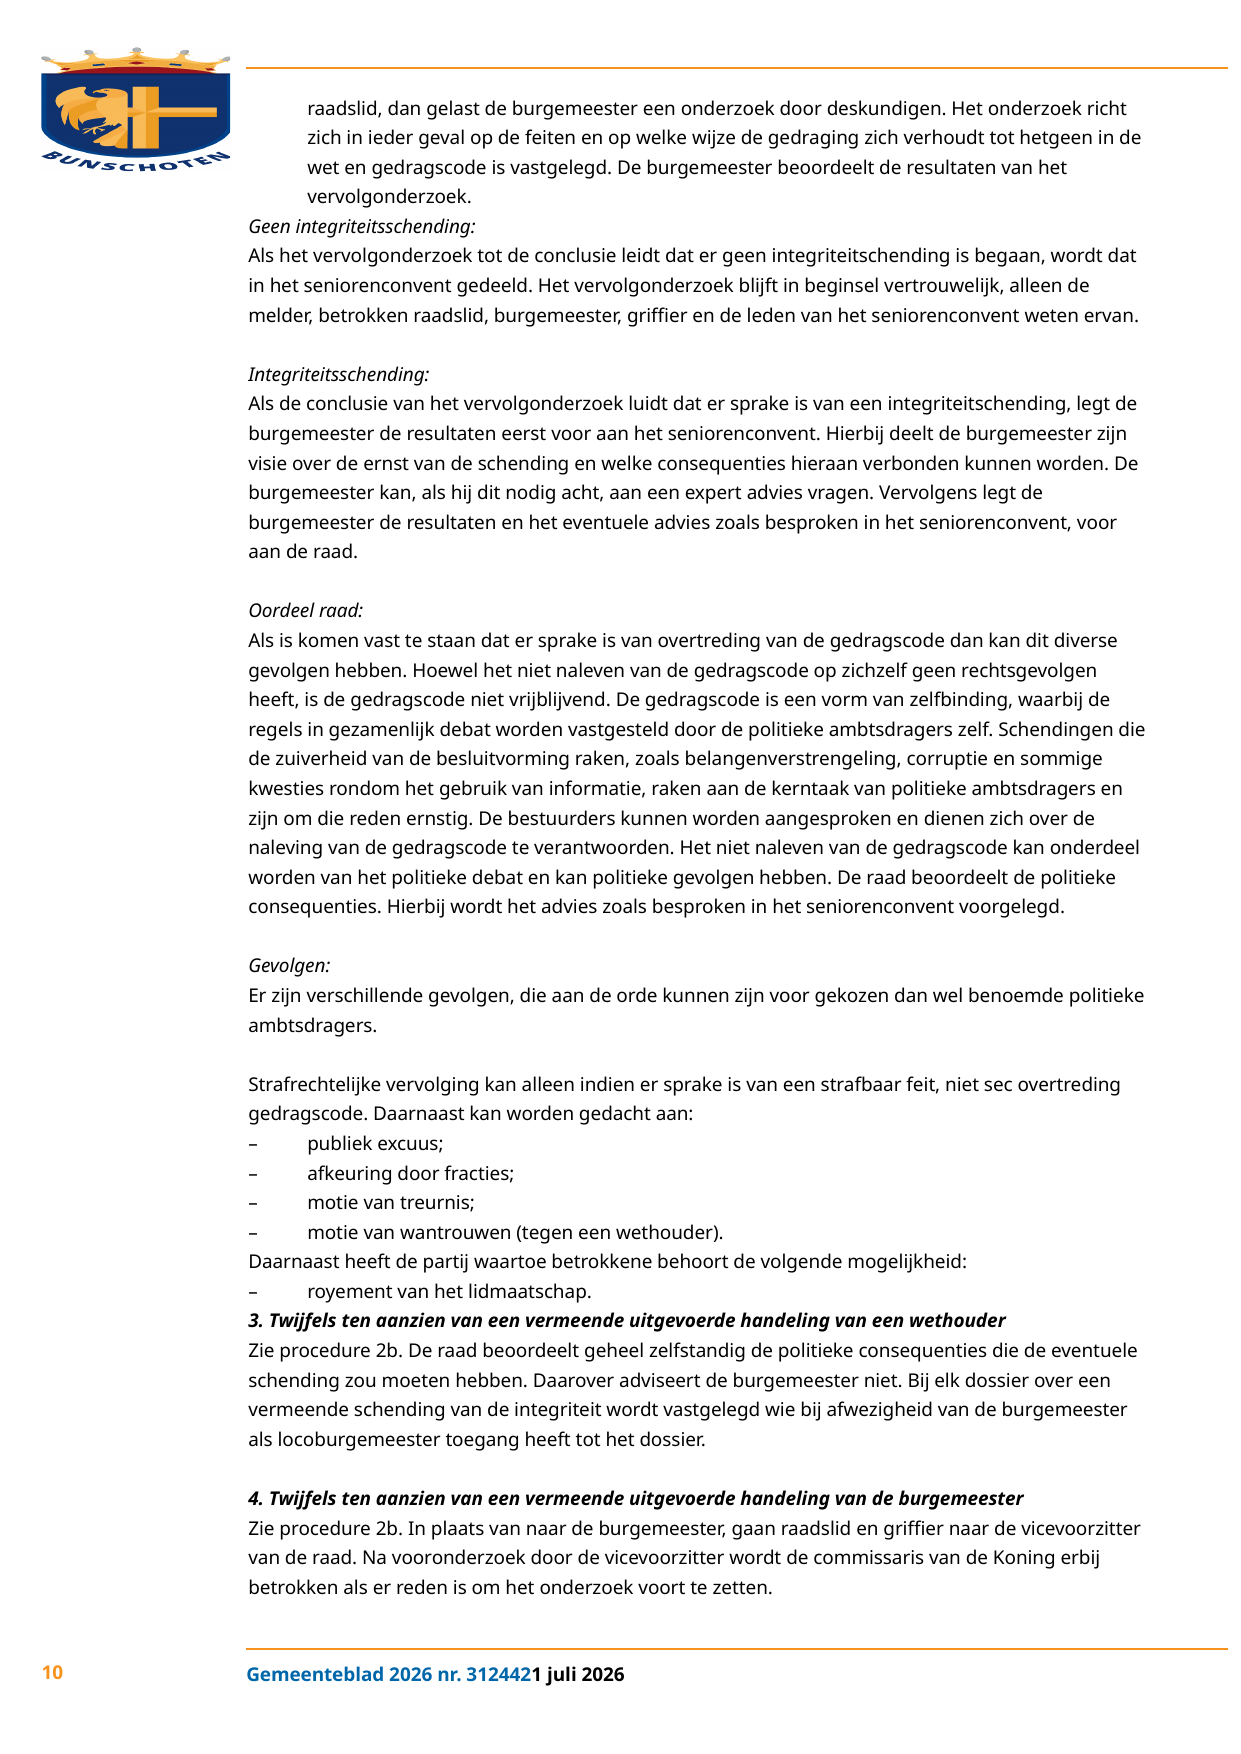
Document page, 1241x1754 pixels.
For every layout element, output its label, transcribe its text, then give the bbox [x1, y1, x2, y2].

text Zie procedure 2b. De raad beoordeelt geheel zelfstandig de politieke consequenties die de eventuele schending zou moeten hebben. Daarover adviseert de burgemeester niet. Bij elk dossier over een vermeende schending van de integriteit wordt vastgelegd wie bij afwezigheid van de burgemeester als locoburgemeester toegang heeft tot het dossier. [248, 1337, 1152, 1452]
text Geen integriteitsschending: [248, 213, 1152, 239]
text 3. Twijfels ten aanzien van een vermeende uitgevoerde handeling van een wethouder [248, 1308, 1152, 1333]
text 4. Twijfels ten aanzien van een vermeende uitgevoerde handeling van de burgemeester [248, 1485, 1152, 1511]
text Als is komen vast te staan dat er sprake is van overtreding van de gedragscode dan kan dit diverse gevolgen hebben. Hoewel het niet naleven van de gedragscode op zichzelf geen rechtsgevolgen heeft, is de gedragscode niet vrijblijvend. De gedragscode is een vorm van zelfbinding, waarbij de regels in gezamenlijk debat worden vastgesteld door de politieke ambtsdragers zelf. Schendingen die de zuiverheid van de besluitvorming raken, zoals belangenverstrengeling, corruptie en sommige kwesties rondom het gebruik van informatie, raken aan de kerntaak van politieke ambtsdragers en zijn om die reden ernstig. De bestuurders kunnen worden aangesproken en dienen zich over de naleving van de gedragscode te verantwoorden. Het niet naleven van de gedragscode kan onderdeel worden van het politieke debat en kan politieke gevolgen hebben. De raad beoordeelt de politieke consequenties. Hierbij wordt het advies zoals besproken in het seniorenconvent voorgelegd. [248, 627, 1152, 919]
text Zie procedure 2b. In plaats van naar de burgemeester, gaan raadslid en griffier naar de vicevoorzitter van de raad. Na vooronderzoek door de vicevoorzitter wordt de commissaris van de Koning erbij betrokken als er reden is om het onderzoek voort te zetten. [248, 1515, 1152, 1600]
text Daarnaast heeft de partij waartoe betrokkene behoort de volgende mogelijkheid: [248, 1248, 1152, 1274]
list raadslid, dan gelast de burgemeester een onderzoek door deskundigen. Het onderzoek richt zich in ieder geval op de feiten en op welke wijze de gedraging zich verhoudt tot hetgeen in de wet en gedragscode is vastgelegd. De burgemeester beoordeelt de resultaten van het vervolgonderzoek. [248, 95, 1152, 209]
list motie van wantrouwen (tegen een wethouder). [248, 1219, 1152, 1245]
text Als de conclusie van het vervolgonderzoek luidt dat er sprake is van een integriteitschending, legt de burgemeester de resultaten eerst voor aan het seniorenconvent. Hierbij deelt de burgemeester zijn visie over de ernst van de schending en welke consequenties hieraan verbonden kunnen worden. De burgemeester kan, als hij dit nodig acht, aan een expert advies vragen. Vervolgens legt de burgemeester de resultaten en het eventuele advies zoals besproken in het seniorenconvent, voor aan de raad. [248, 391, 1152, 564]
text Oordeel raad: [248, 598, 1152, 623]
text Strafrechtelijke vervolging kan alleen indien er sprake is van een strafbaar feit, niet sec overtreding gedragscode. Daarnaast kan worden gedacht aan: [248, 1071, 1152, 1126]
list afkeuring door fracties; [248, 1160, 1152, 1186]
text Als het vervolgonderzoek tot de conclusie leidt dat er geen integriteitschending is begaan, wordt dat in het seniorenconvent gedeeld. Het vervolgonderzoek blijft in beginsel vertrouwelijk, alleen de melder, betrokken raadslid, burgemeester, griffier en de leden van het seniorenconvent weten ervan. [248, 243, 1152, 328]
text Gevolgen: [248, 953, 1152, 978]
list publiek excuus; [248, 1130, 1152, 1156]
list motie van treurnis; [248, 1189, 1152, 1215]
list royement van het lidmaatschap. [248, 1278, 1152, 1304]
picture [41, 47, 231, 172]
text Integriteitsschending: [248, 361, 1152, 387]
text Er zijn verschillende gevolgen, die aan de orde kunnen zijn voor gekozen dan wel benoemde politieke ambtsdragers. [248, 982, 1152, 1038]
